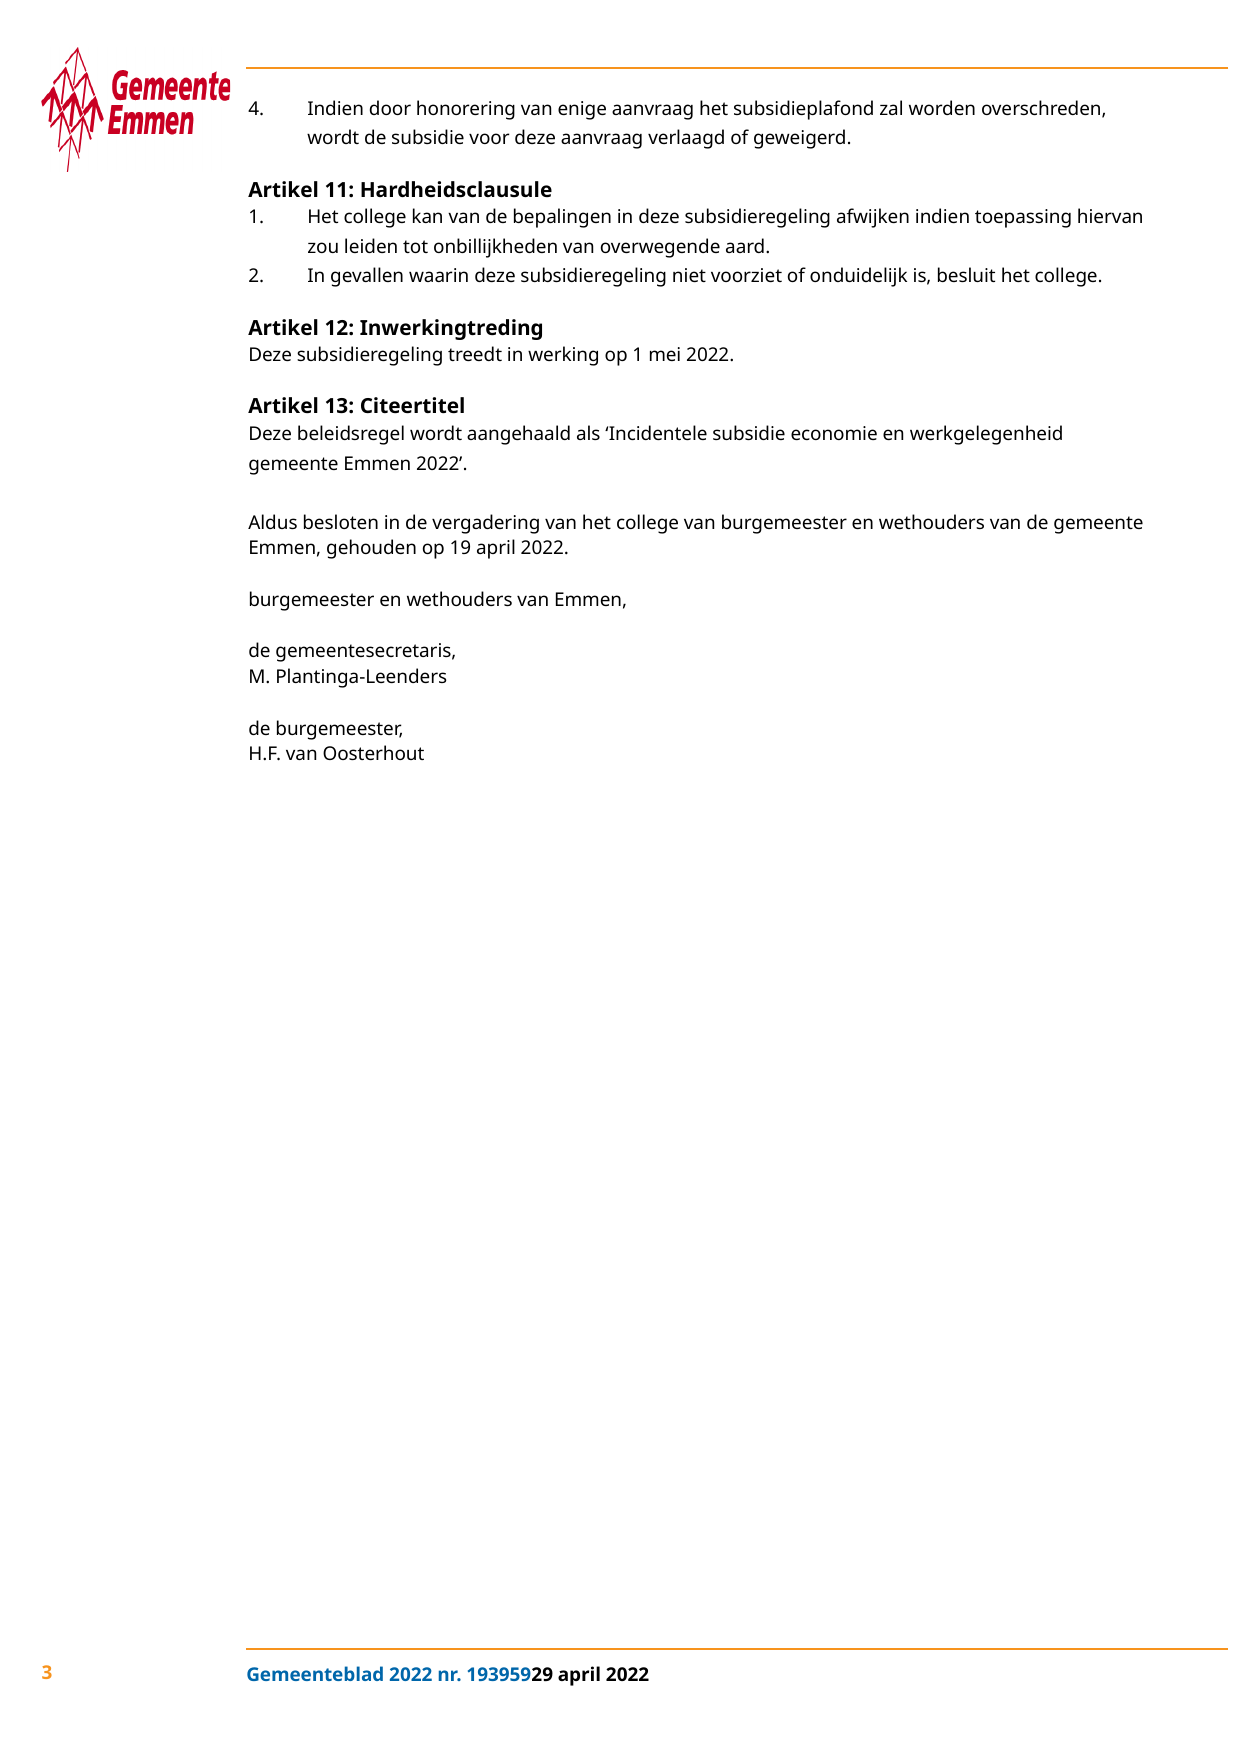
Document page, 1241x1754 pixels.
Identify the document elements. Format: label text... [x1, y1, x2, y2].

text Artikel 13: Citeertitel [248, 392, 1152, 420]
text Artikel 12: Inwerkingtreding [248, 313, 1152, 341]
text de burgemeester, [248, 715, 1152, 740]
text M. Plantinga-Leenders [248, 663, 1152, 689]
list Het college kan van de bepalingen in deze subsidieregeling afwijken indien toepassing hiervan zou leiden tot onbillijkheden van overwegende aard. [248, 203, 1152, 258]
list Indien door honorering van enige aanvraag het subsidieplafond zal worden overschreden, wordt de subsidie voor deze aanvraag verlaagd of geweigerd. [248, 95, 1152, 150]
text Aldus besloten in de vergadering van het college van burgemeester en wethouders van de gemeente Emmen, gehouden op 19 april 2022. [248, 509, 1152, 560]
text burgemeester en wethouders van Emmen, [248, 586, 1152, 612]
text Deze subsidieregeling treedt in werking op 1 mei 2022. [248, 341, 1152, 367]
text Deze beleidsregel wordt aangehaald als ‘Incidentele subsidie economie en werkgelegenheid gemeente Emmen 2022’. [248, 420, 1152, 475]
list In gevallen waarin deze subsidieregeling niet voorziet of onduidelijk is, besluit het college. [248, 262, 1152, 288]
picture [41, 47, 231, 172]
text de gemeentesecretaris, [248, 637, 1152, 663]
text H.F. van Oosterhout [248, 740, 1152, 766]
text Artikel 11: Hardheidsclausule [248, 175, 1152, 203]
